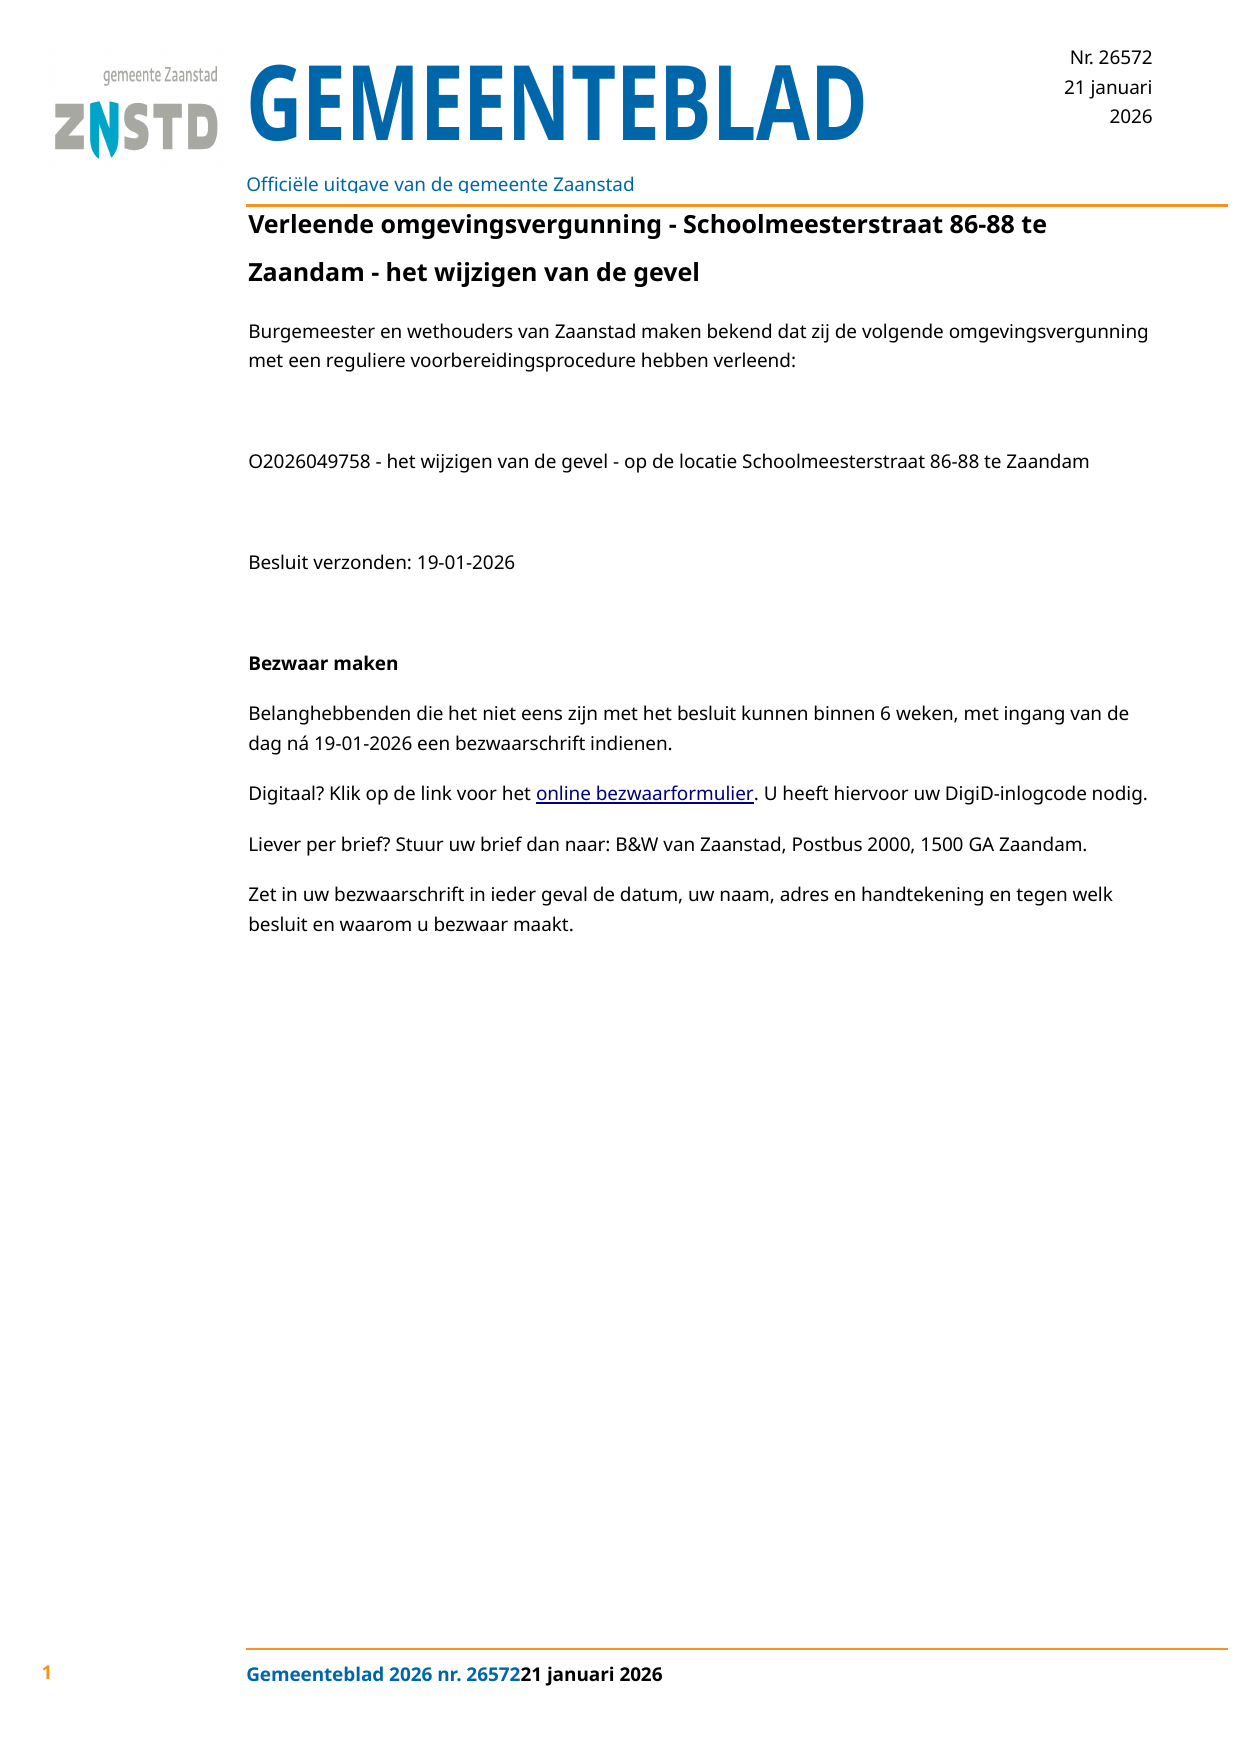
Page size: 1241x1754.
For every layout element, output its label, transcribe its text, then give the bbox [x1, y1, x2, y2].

text Zet in uw bezwaarschrift in ieder geval de datum, uw naam, adres en handtekening en tegen welk besluit en waarom u bezwaar maakt. [248, 881, 1152, 937]
text Liever per brief? Stuur uw brief dan naar: B&W van Zaanstad, Postbus 2000, 1500 GA Zaandam. [248, 831, 1152, 857]
text O2026049758 - het wijzigen van de gevel - op de locatie Schoolmeesterstraat 86-88 te Zaandam [248, 448, 1152, 474]
text Digitaal? Klik op de link voor het online bezwaarformulier. U heeft hiervoor uw DigiD-inlogcode nodig. [248, 780, 1152, 806]
text Belanghebbenden die het niet eens zijn met het besluit kunnen binnen 6 weken, met ingang van de dag ná 19-01-2026 een bezwaarschrift indienen. [248, 700, 1152, 756]
picture [41, 47, 231, 172]
text Besluit verzonden: 19-01-2026 [248, 549, 1152, 575]
text Burgemeester en wethouders van Zaanstad maken bekend dat zij de volgende omgevingsvergunning met een reguliere voorbereidingsprocedure hebben verleend: [248, 318, 1152, 373]
text Bezwaar maken [248, 650, 1152, 676]
text Verleende omgevingsvergunning - Schoolmeesterstraat 86-88 te Zaandam - het wijzigen van de gevel [248, 207, 1152, 288]
